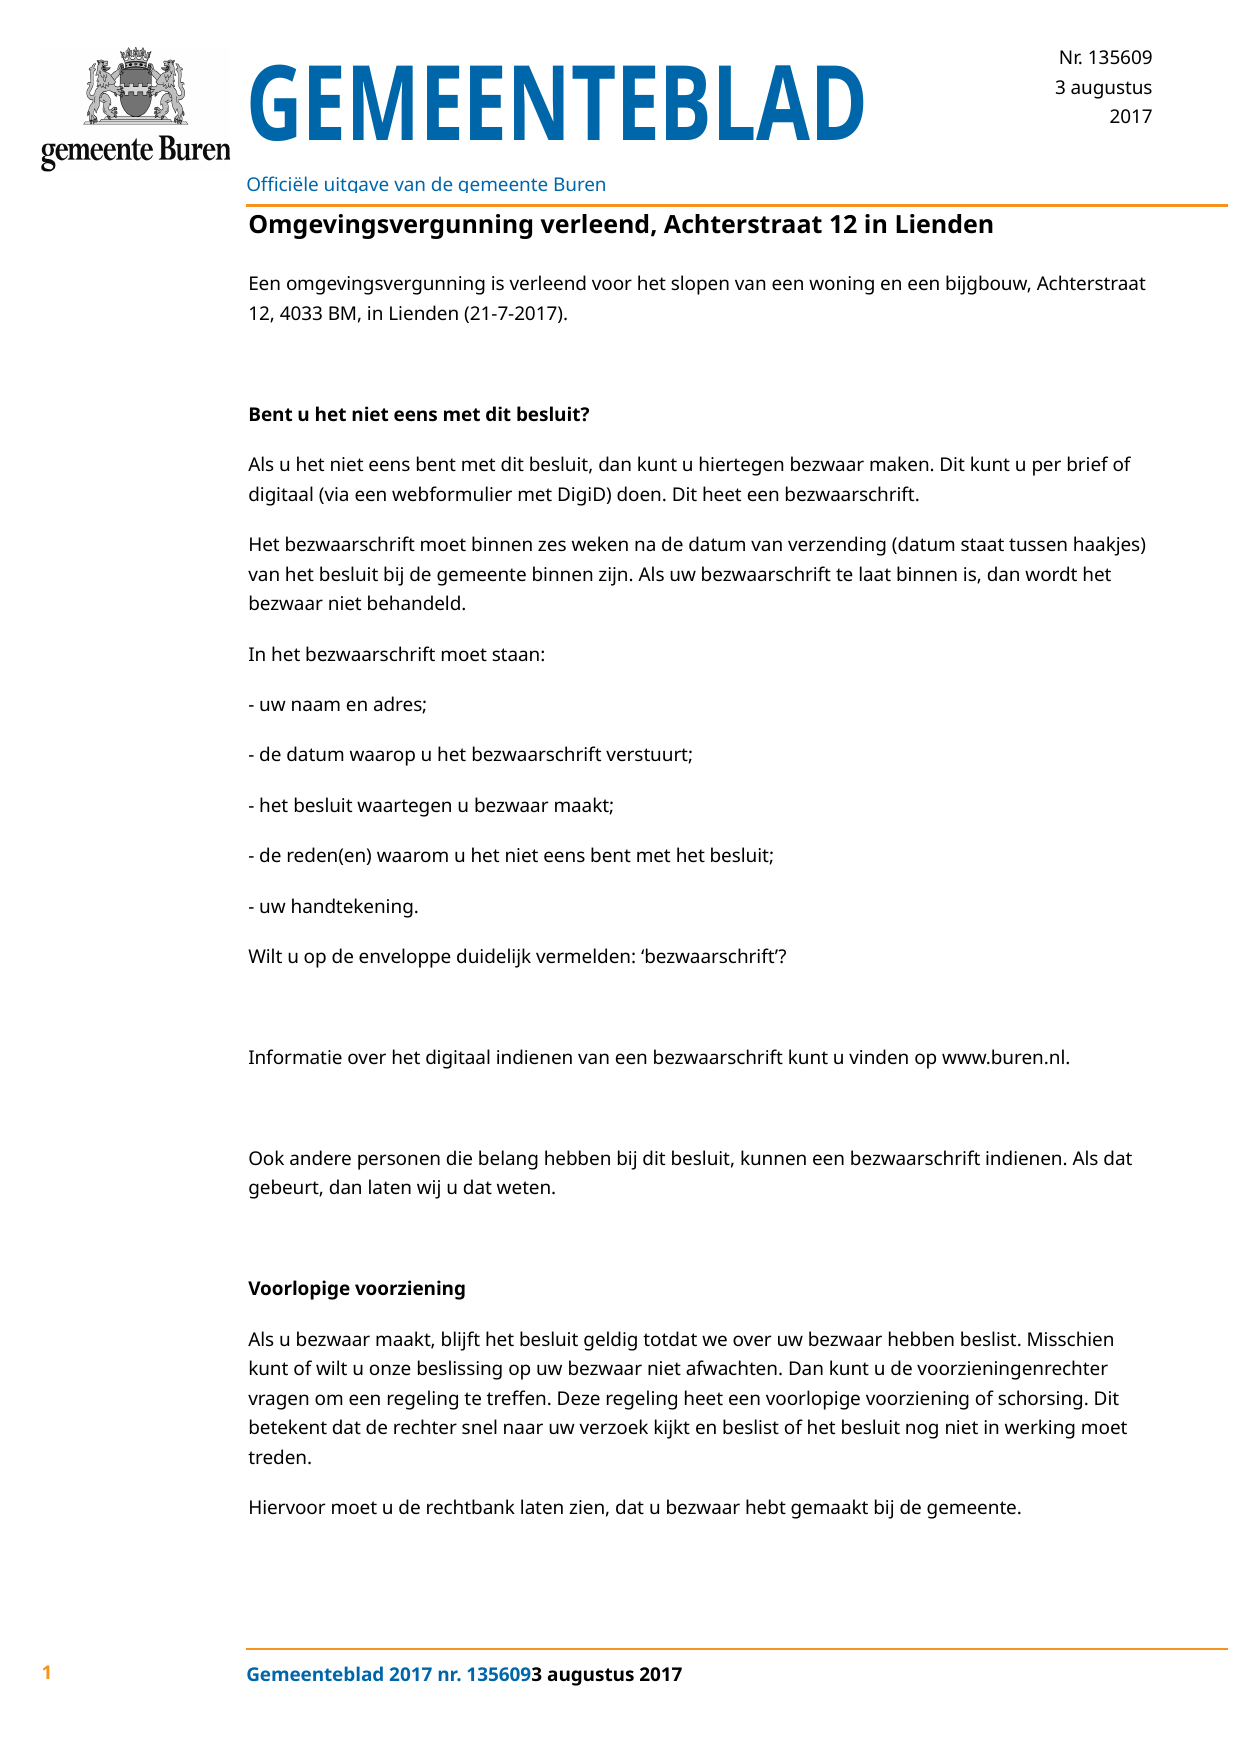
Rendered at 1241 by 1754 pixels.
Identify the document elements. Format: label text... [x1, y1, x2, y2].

picture [41, 47, 231, 172]
text Hiervoor moet u de rechtbank laten zien, dat u bezwaar hebt gemaakt bij de gemeente. [248, 1494, 1152, 1520]
text In het bezwaarschrift moet staan: [248, 641, 1152, 666]
text - de datum waarop u het bezwaarschrift verstuurt; [248, 742, 1152, 767]
text - uw naam en adres; [248, 691, 1152, 717]
text - de reden(en) waarom u het niet eens bent met het besluit; [248, 842, 1152, 868]
text Als u het niet eens bent met dit besluit, dan kunt u hiertegen bezwaar maken. Dit kunt u per brief of digitaal (via een webformulier met DigiD) doen. Dit heet een bezwaarschrift. [248, 451, 1152, 506]
text Ook andere personen die belang hebben bij dit besluit, kunnen een bezwaarschrift indienen. Als dat gebeurt, dan laten wij u dat weten. [248, 1145, 1152, 1200]
text Wilt u op de enveloppe duidelijk vermelden: ‘bezwaarschrift’? [248, 943, 1152, 969]
text Omgevingsvergunning verleend, Achterstraat 12 in Lienden [248, 207, 1152, 241]
text Voorlopige voorziening [248, 1275, 1152, 1301]
text Bent u het niet eens met dit besluit? [248, 401, 1152, 426]
text Als u bezwaar maakt, blijft het besluit geldig totdat we over uw bezwaar hebben beslist. Misschien kunt of wilt u onze beslissing op uw bezwaar niet afwachten. Dan kunt u de voorzieningenrechter vragen om een regeling te treffen. Deze regeling heet een voorlopige voorziening of schorsing. Dit betekent dat de rechter snel naar uw verzoek kijkt en beslist of het besluit nog niet in werking moet treden. [248, 1326, 1152, 1470]
text Informatie over het digitaal indienen van een bezwaarschrift kunt u vinden op www.buren.nl. [248, 1044, 1152, 1070]
text Een omgevingsvergunning is verleend voor het slopen van een woning en een bijgbouw, Achterstraat 12, 4033 BM, in Lienden (21-7-2017). [248, 270, 1152, 326]
text - uw handtekening. [248, 893, 1152, 918]
text - het besluit waartegen u bezwaar maakt; [248, 792, 1152, 818]
text Het bezwaarschrift moet binnen zes weken na de datum van verzending (datum staat tussen haakjes) van het besluit bij de gemeente binnen zijn. Als uw bezwaarschrift te laat binnen is, dan wordt het bezwaar niet behandeld. [248, 531, 1152, 616]
